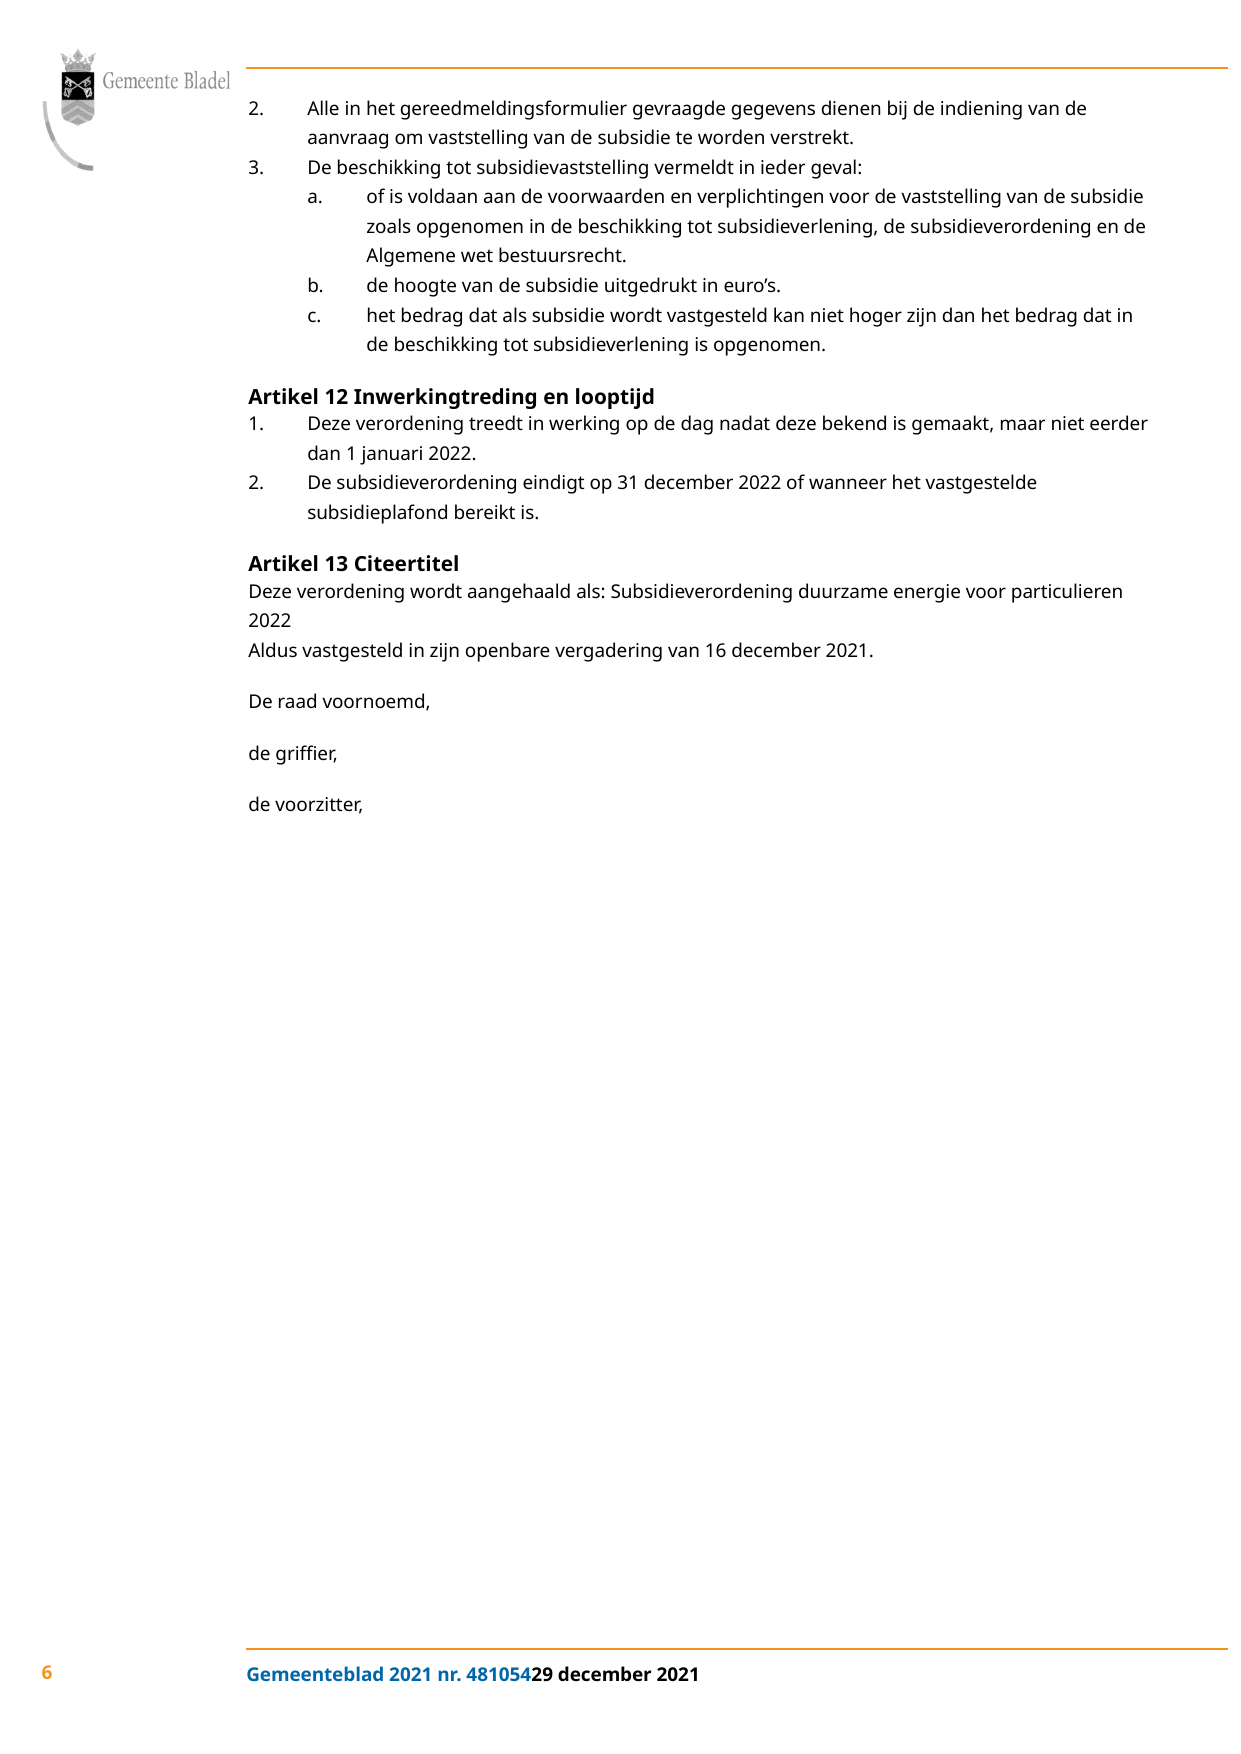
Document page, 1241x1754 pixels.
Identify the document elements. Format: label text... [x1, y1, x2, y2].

text Artikel 12 Inwerkingtreding en looptijd [248, 382, 1152, 410]
list Alle in het gereedmeldingsformulier gevraagde gegevens dienen bij de indiening van de aanvraag om vaststelling van de subsidie te worden verstrekt. [248, 95, 1152, 150]
list Deze verordening treedt in werking op de dag nadat deze bekend is gemaakt, maar niet eerder dan 1 januari 2022. [248, 410, 1152, 466]
text Deze verordening wordt aangehaald als: Subsidieverordening duurzame energie voor particulieren 2022 [248, 578, 1152, 633]
list of is voldaan aan de voorwaarden en verplichtingen voor de vaststelling van de subsidie zoals opgenomen in de beschikking tot subsidieverlening, de subsidieverordening en de Algemene wet bestuursrecht. [307, 183, 1152, 268]
picture [41, 47, 231, 172]
list De subsidieverordening eindigt op 31 december 2022 of wanneer het vastgestelde subsidieplafond bereikt is. [248, 469, 1152, 525]
text de griffier, [248, 740, 1152, 766]
text De raad voornoemd, [248, 688, 1152, 714]
text de voorzitter, [248, 791, 1152, 817]
list De beschikking tot subsidievaststelling vermeldt in ieder geval: [248, 154, 1152, 180]
text Artikel 13 Citeertitel [248, 549, 1152, 578]
text Aldus vastgesteld in zijn openbare vergadering van 16 december 2021. [248, 637, 1152, 663]
list de hoogte van de subsidie uitgedrukt in euro’s. [307, 272, 1152, 298]
list het bedrag dat als subsidie wordt vastgesteld kan niet hoger zijn dan het bedrag dat in de beschikking tot subsidieverlening is opgenomen. [307, 302, 1152, 357]
